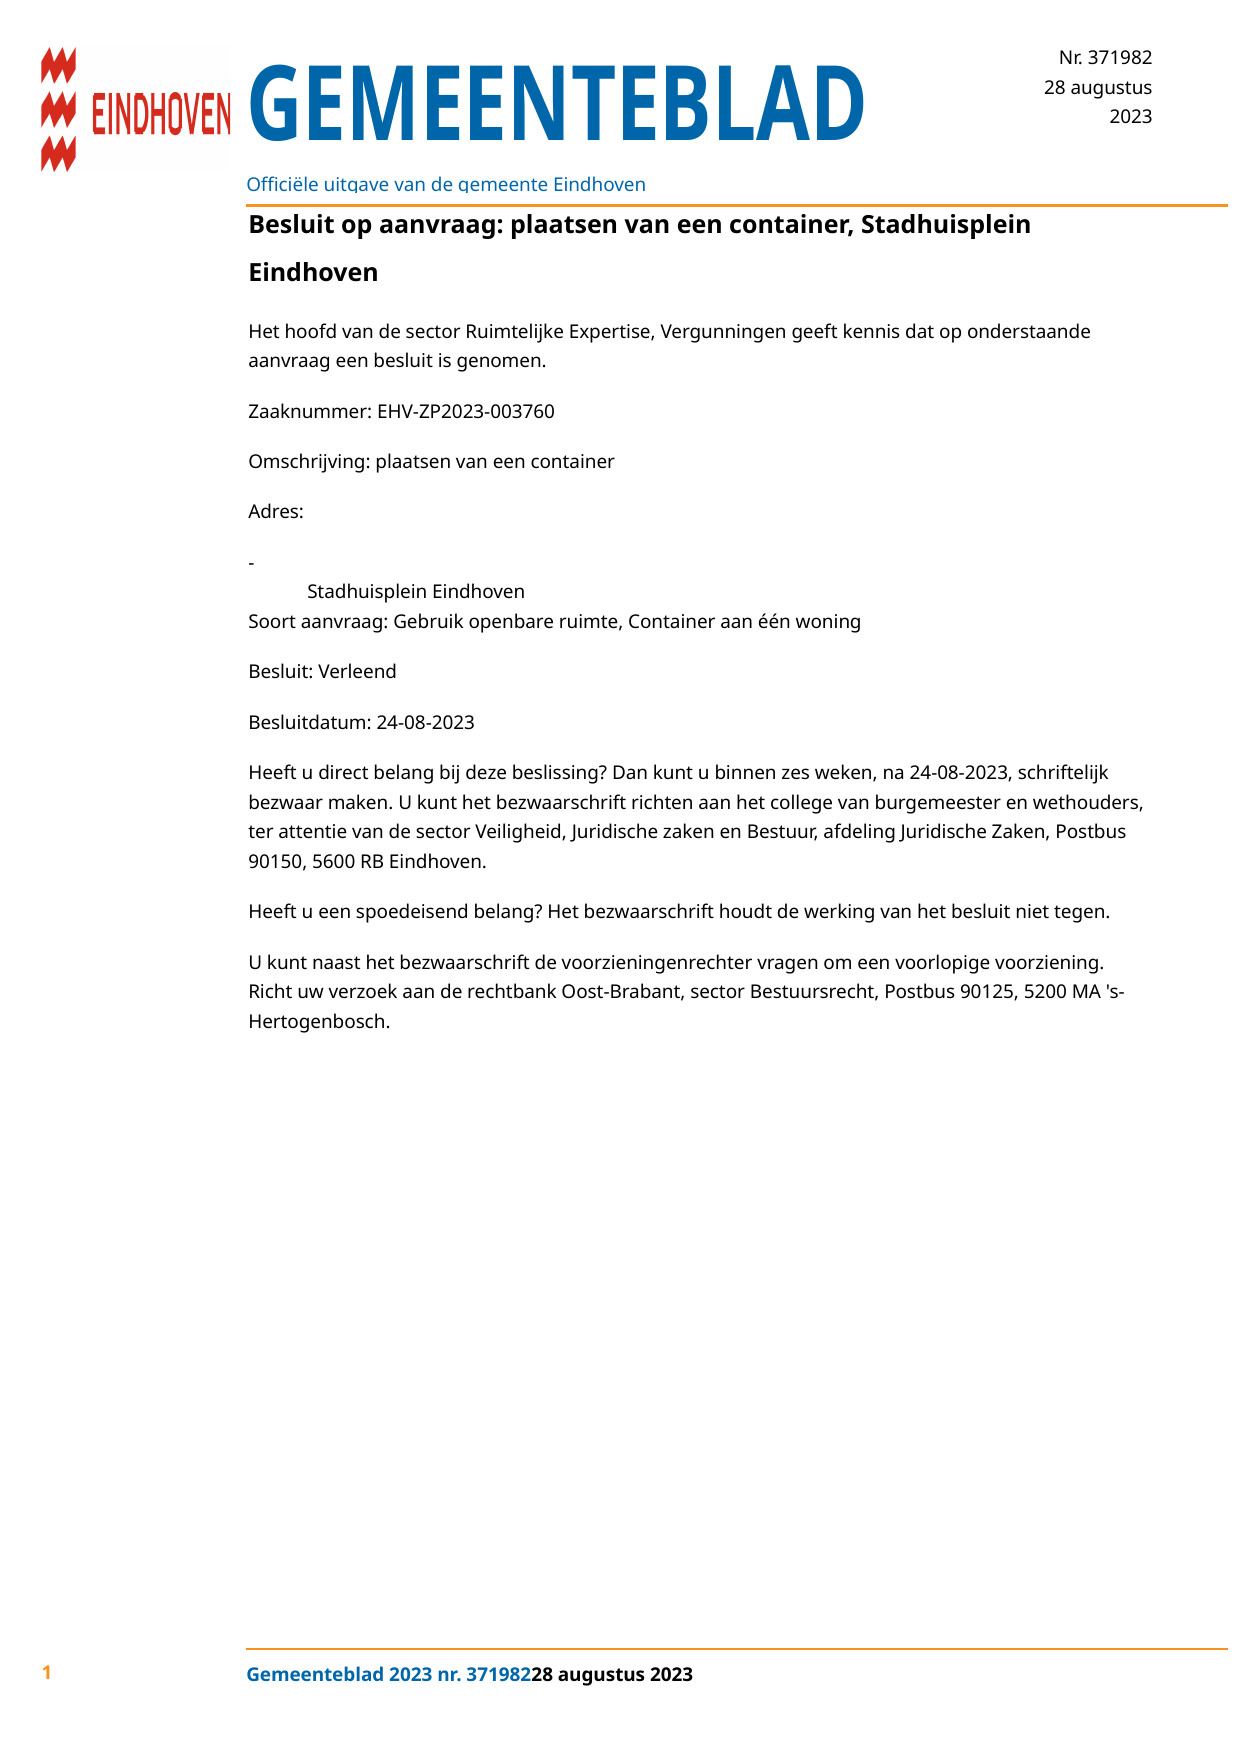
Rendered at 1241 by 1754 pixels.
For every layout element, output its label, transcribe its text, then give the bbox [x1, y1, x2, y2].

text Besluit op aanvraag: plaatsen van een container, Stadhuisplein Eindhoven [248, 207, 1152, 288]
text Heeft u direct belang bij deze beslissing? Dan kunt u binnen zes weken, na 24-08-2023, schriftelijk bezwaar maken. U kunt het bezwaarschrift richten aan het college van burgemeester en wethouders, ter attentie van de sector Veiligheid, Juridische zaken en Bestuur, afdeling Juridische Zaken, Postbus 90150, 5600 RB Eindhoven. [248, 759, 1152, 874]
text Adres: [248, 499, 1152, 524]
text Besluit: Verleend [248, 659, 1152, 684]
text Soort aanvraag: Gebruik openbare ruimte, Container aan één woning [248, 608, 1152, 634]
list Stadhuisplein Eindhoven [248, 579, 1152, 604]
text Zaaknummer: EHV-ZP2023-003760 [248, 398, 1152, 424]
text Het hoofd van de sector Ruimtelijke Expertise, Vergunningen geeft kennis dat op onderstaande aanvraag een besluit is genomen. [248, 318, 1152, 373]
text Heeft u een spoedeisend belang? Het bezwaarschrift houdt de werking van het besluit niet tegen. [248, 899, 1152, 924]
text U kunt naast het bezwaarschrift de voorzieningenrechter vragen om een voorlopige voorziening. Richt uw verzoek aan de rechtbank Oost-Brabant, sector Bestuursrecht, Postbus 90125, 5200 MA 's-Hertogenbosch. [248, 949, 1152, 1034]
text Besluitdatum: 24-08-2023 [248, 709, 1152, 735]
picture [41, 47, 231, 172]
text Omschrijving: plaatsen van een container [248, 448, 1152, 474]
